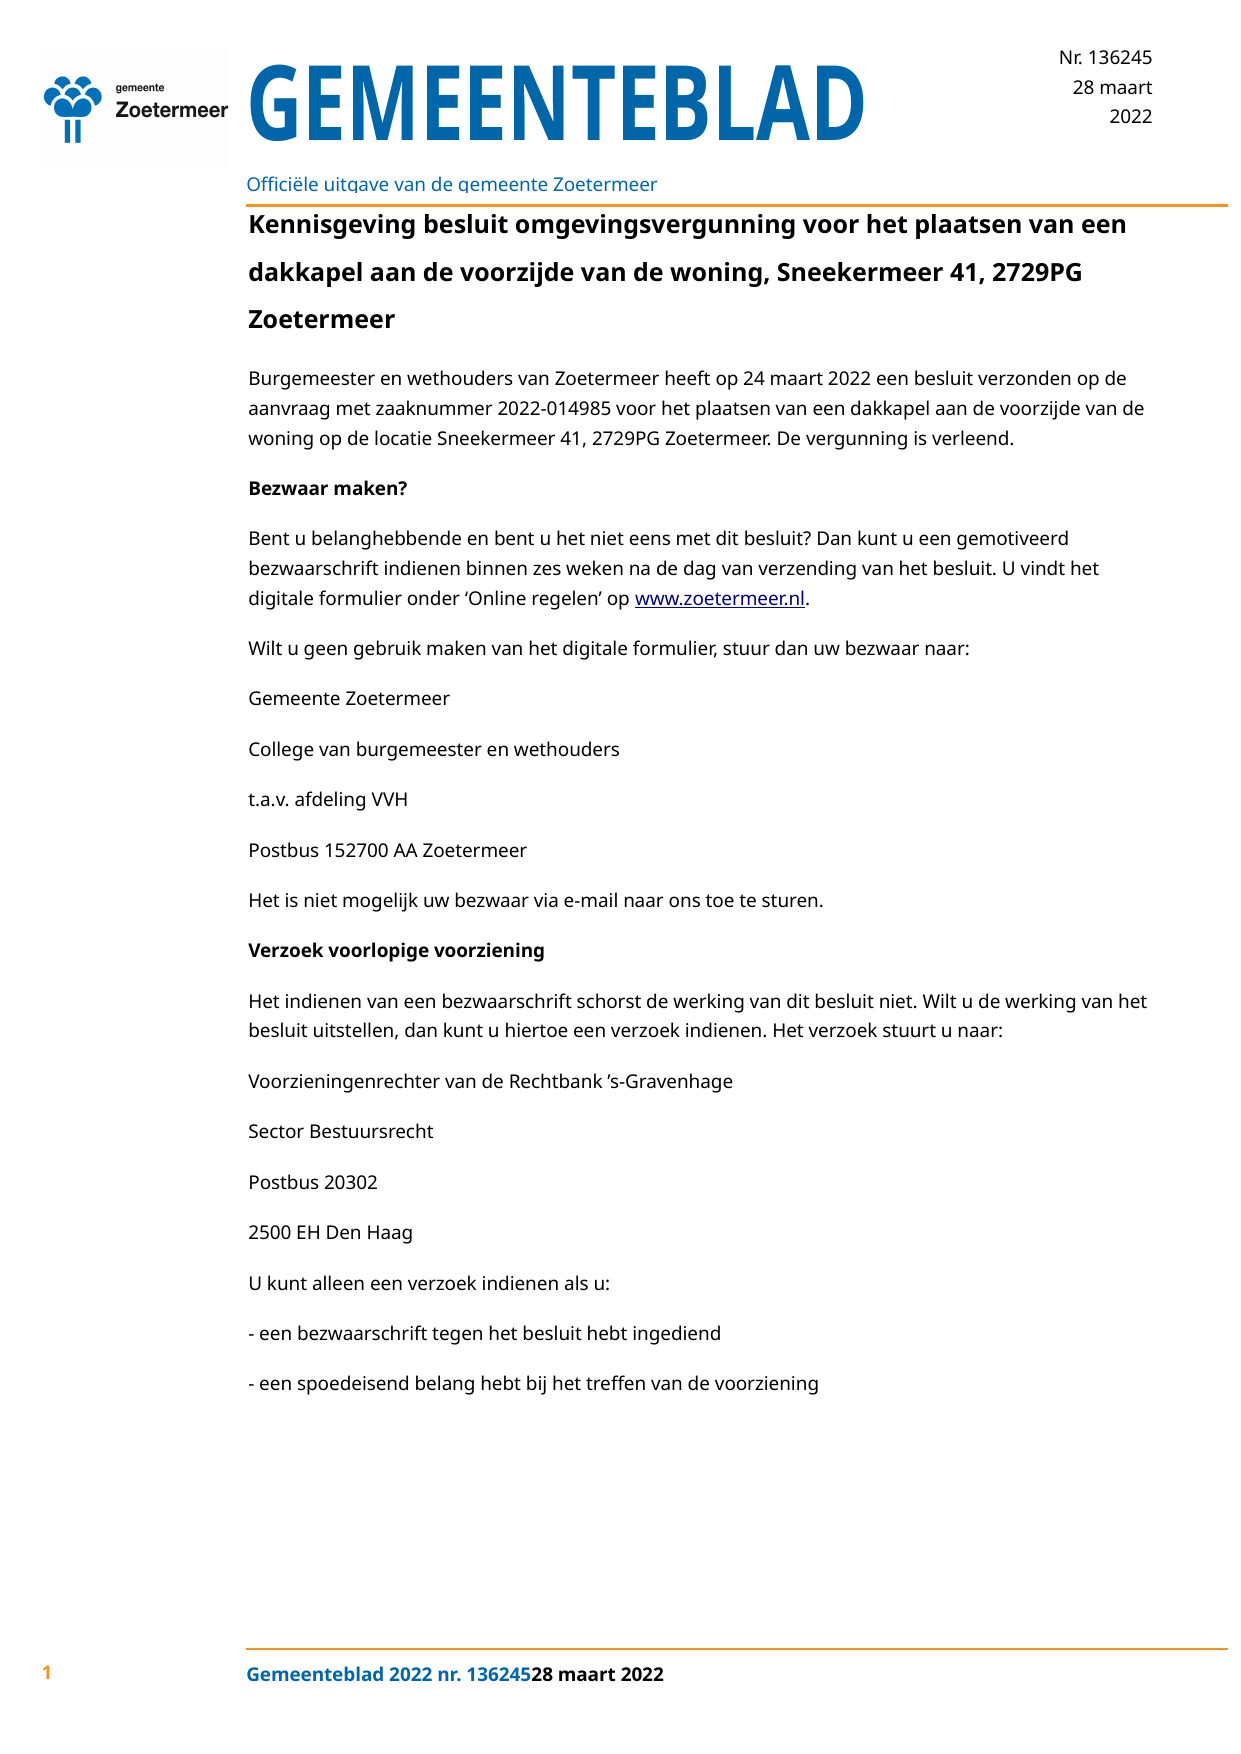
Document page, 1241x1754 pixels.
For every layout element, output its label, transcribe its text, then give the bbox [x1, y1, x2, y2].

text Burgemeester en wethouders van Zoetermeer heeft op 24 maart 2022 een besluit verzonden op de aanvraag met zaaknummer 2022-014985 voor het plaatsen van een dakkapel aan de voorzijde van de woning op de locatie Sneekermeer 41, 2729PG Zoetermeer. De vergunning is verleend. [248, 366, 1152, 450]
picture [41, 47, 231, 172]
text - een bezwaarschrift tegen het besluit hebt ingediend [248, 1320, 1152, 1346]
text Postbus 20302 [248, 1169, 1152, 1194]
text Wilt u geen gebruik maken van het digitale formulier, stuur dan uw bezwaar naar: [248, 635, 1152, 661]
text Voorzieningenrechter van de Rechtbank ’s-Gravenhage [248, 1068, 1152, 1094]
text U kunt alleen een verzoek indienen als u: [248, 1270, 1152, 1295]
text - een spoedeisend belang hebt bij het treffen van de voorziening [248, 1371, 1152, 1396]
text Bezwaar maken? [248, 475, 1152, 501]
text Gemeente Zoetermeer [248, 686, 1152, 711]
text Kennisgeving besluit omgevingsvergunning voor het plaatsen van een dakkapel aan de voorzijde van de woning, Sneekermeer 41, 2729PG Zoetermeer [248, 207, 1152, 336]
text Het indienen van een bezwaarschrift schorst de werking van dit besluit niet. Wilt u de werking van het besluit uitstellen, dan kunt u hiertoe een verzoek indienen. Het verzoek stuurt u naar: [248, 988, 1152, 1043]
text Verzoek voorlopige voorziening [248, 938, 1152, 963]
text Sector Bestuursrecht [248, 1118, 1152, 1144]
text Bent u belanghebbende en bent u het niet eens met dit besluit? Dan kunt u een gemotiveerd bezwaarschrift indienen binnen zes weken na de dag van verzending van het besluit. U vindt het digitale formulier onder ‘Online regelen’ op www.zoetermeer.nl. [248, 526, 1152, 610]
text Het is niet mogelijk uw bezwaar via e-mail naar ons toe te sturen. [248, 887, 1152, 913]
text College van burgemeester en wethouders [248, 736, 1152, 762]
text 2500 EH Den Haag [248, 1219, 1152, 1245]
text t.a.v. afdeling VVH [248, 786, 1152, 812]
text Postbus 152700 AA Zoetermeer [248, 837, 1152, 862]
